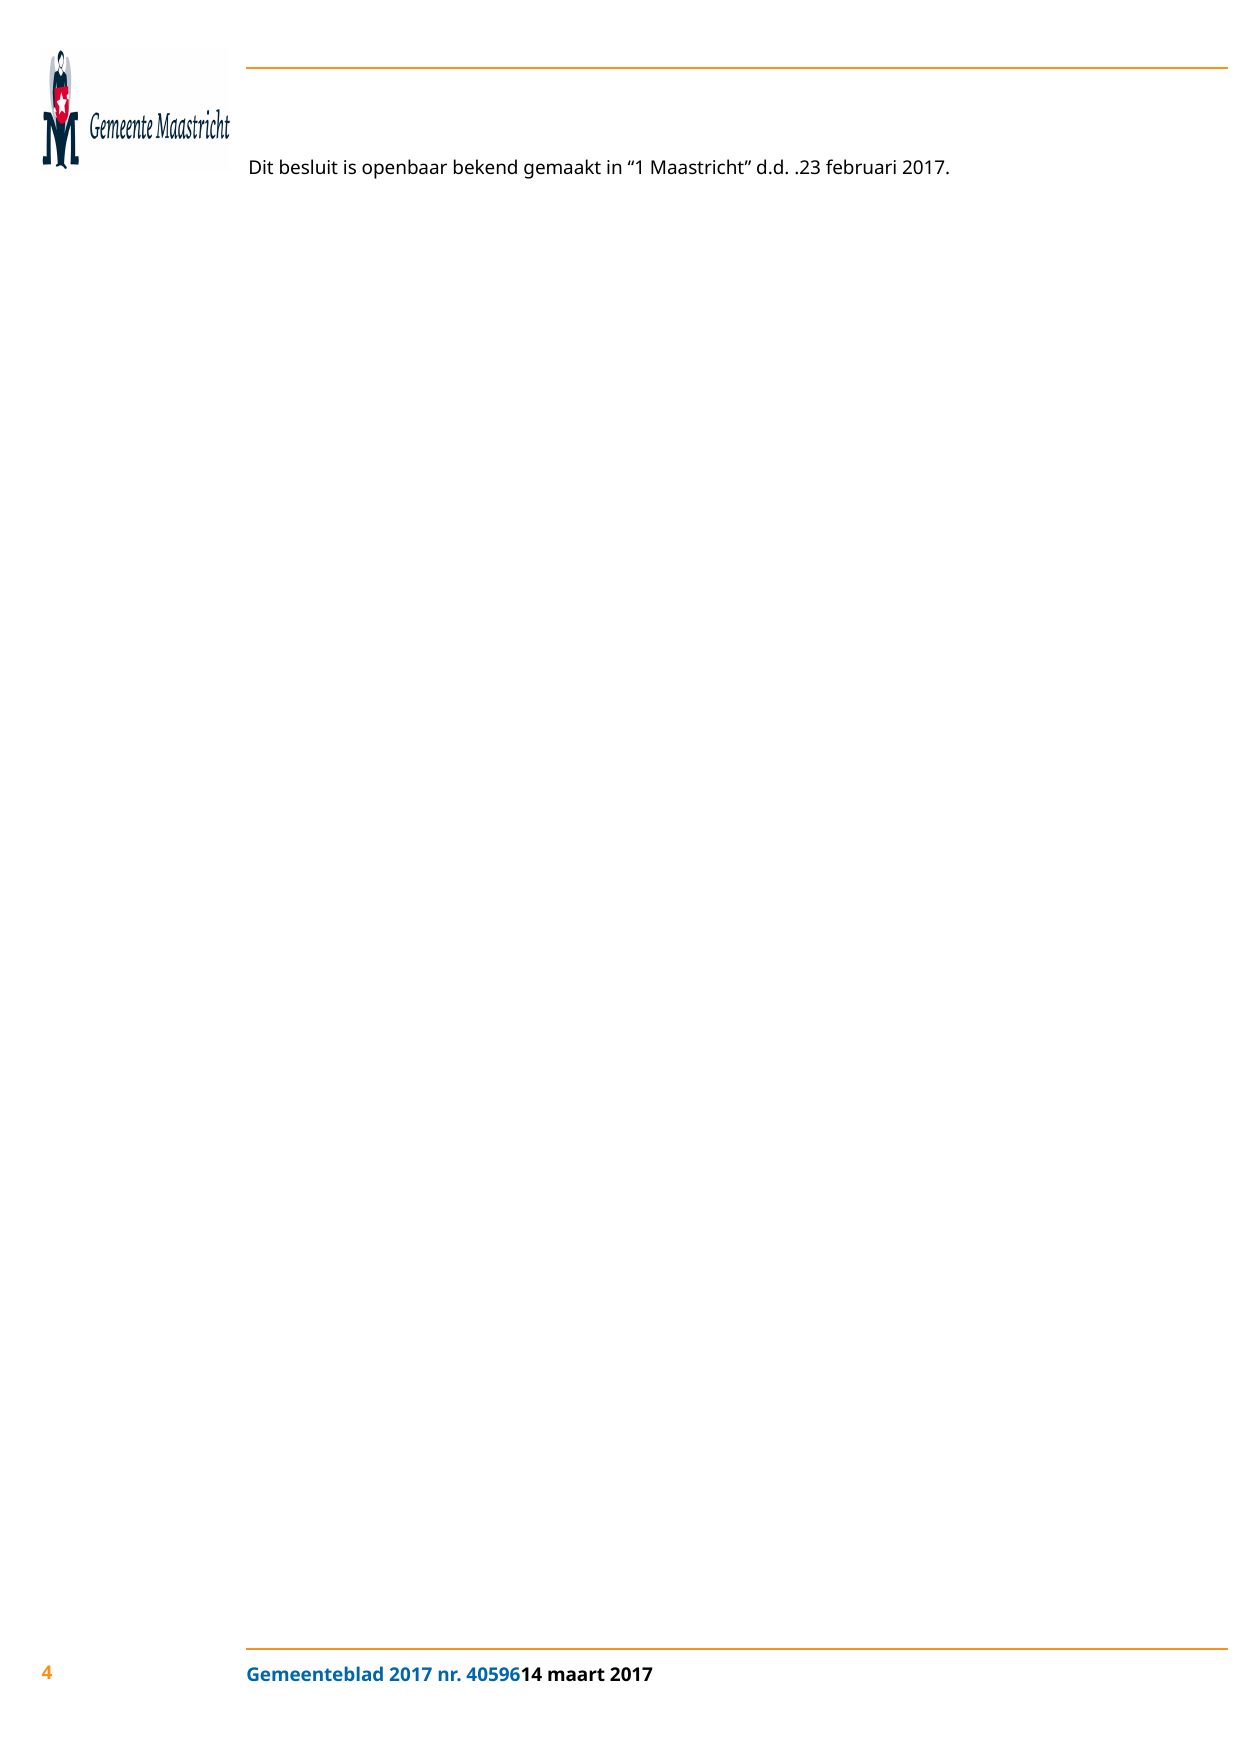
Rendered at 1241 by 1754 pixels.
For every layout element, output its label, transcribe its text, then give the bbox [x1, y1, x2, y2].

picture [41, 47, 231, 172]
text Dit besluit is openbaar bekend gemaakt in “1 Maastricht” d.d. .23 februari 2017. [248, 154, 1152, 180]
